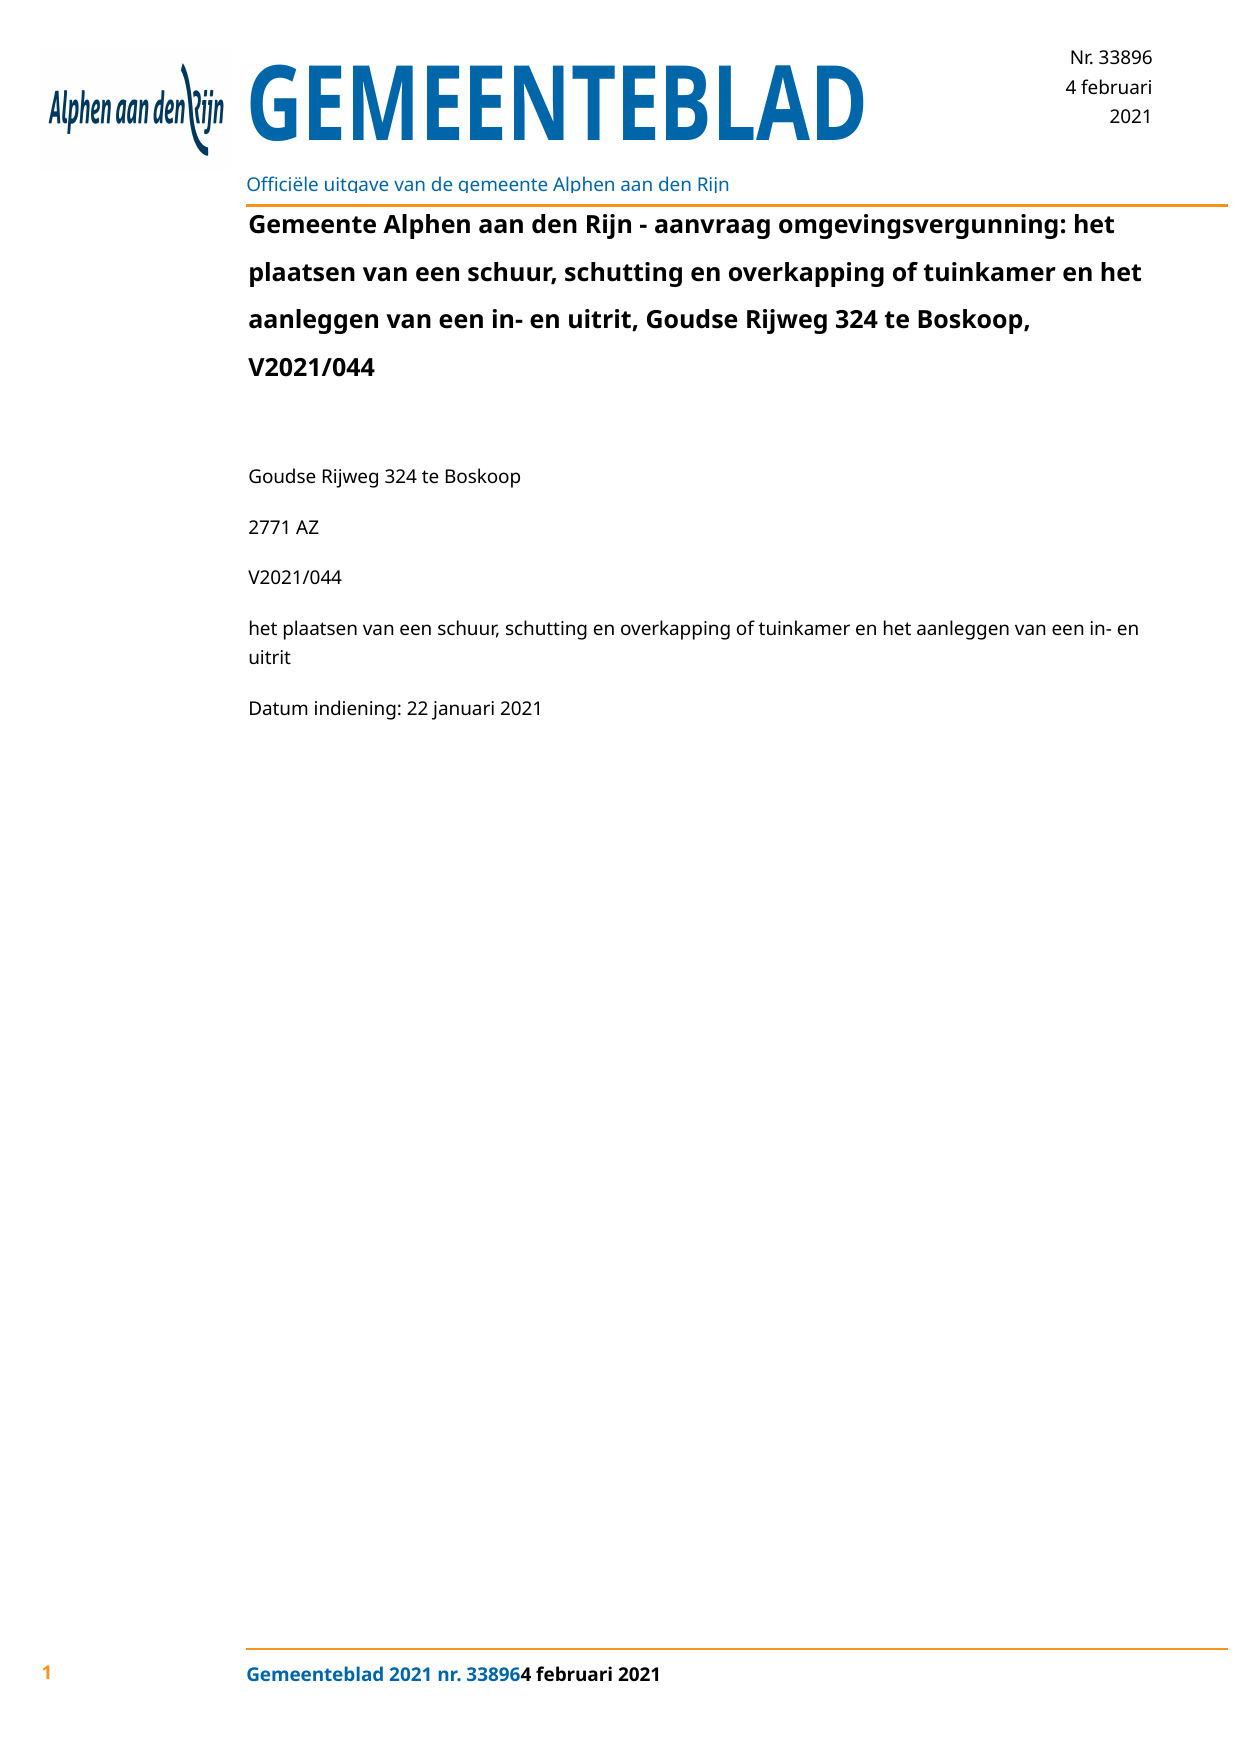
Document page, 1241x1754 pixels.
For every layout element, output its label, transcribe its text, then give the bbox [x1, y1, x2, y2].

text V2021/044 [248, 564, 1152, 590]
picture [41, 47, 231, 172]
text Datum indiening: 22 januari 2021 [248, 695, 1152, 721]
text Gemeente Alphen aan den Rijn - aanvraag omgevingsvergunning: het plaatsen van een schuur, schutting en overkapping of tuinkamer en het aanleggen van een in- en uitrit, Goudse Rijweg 324 te Boskoop, V2021/044 [248, 207, 1152, 384]
text het plaatsen van een schuur, schutting en overkapping of tuinkamer en het aanleggen van een in- en uitrit [248, 615, 1152, 670]
text 2771 AZ [248, 514, 1152, 540]
text Goudse Rijweg 324 te Boskoop [248, 463, 1152, 489]
